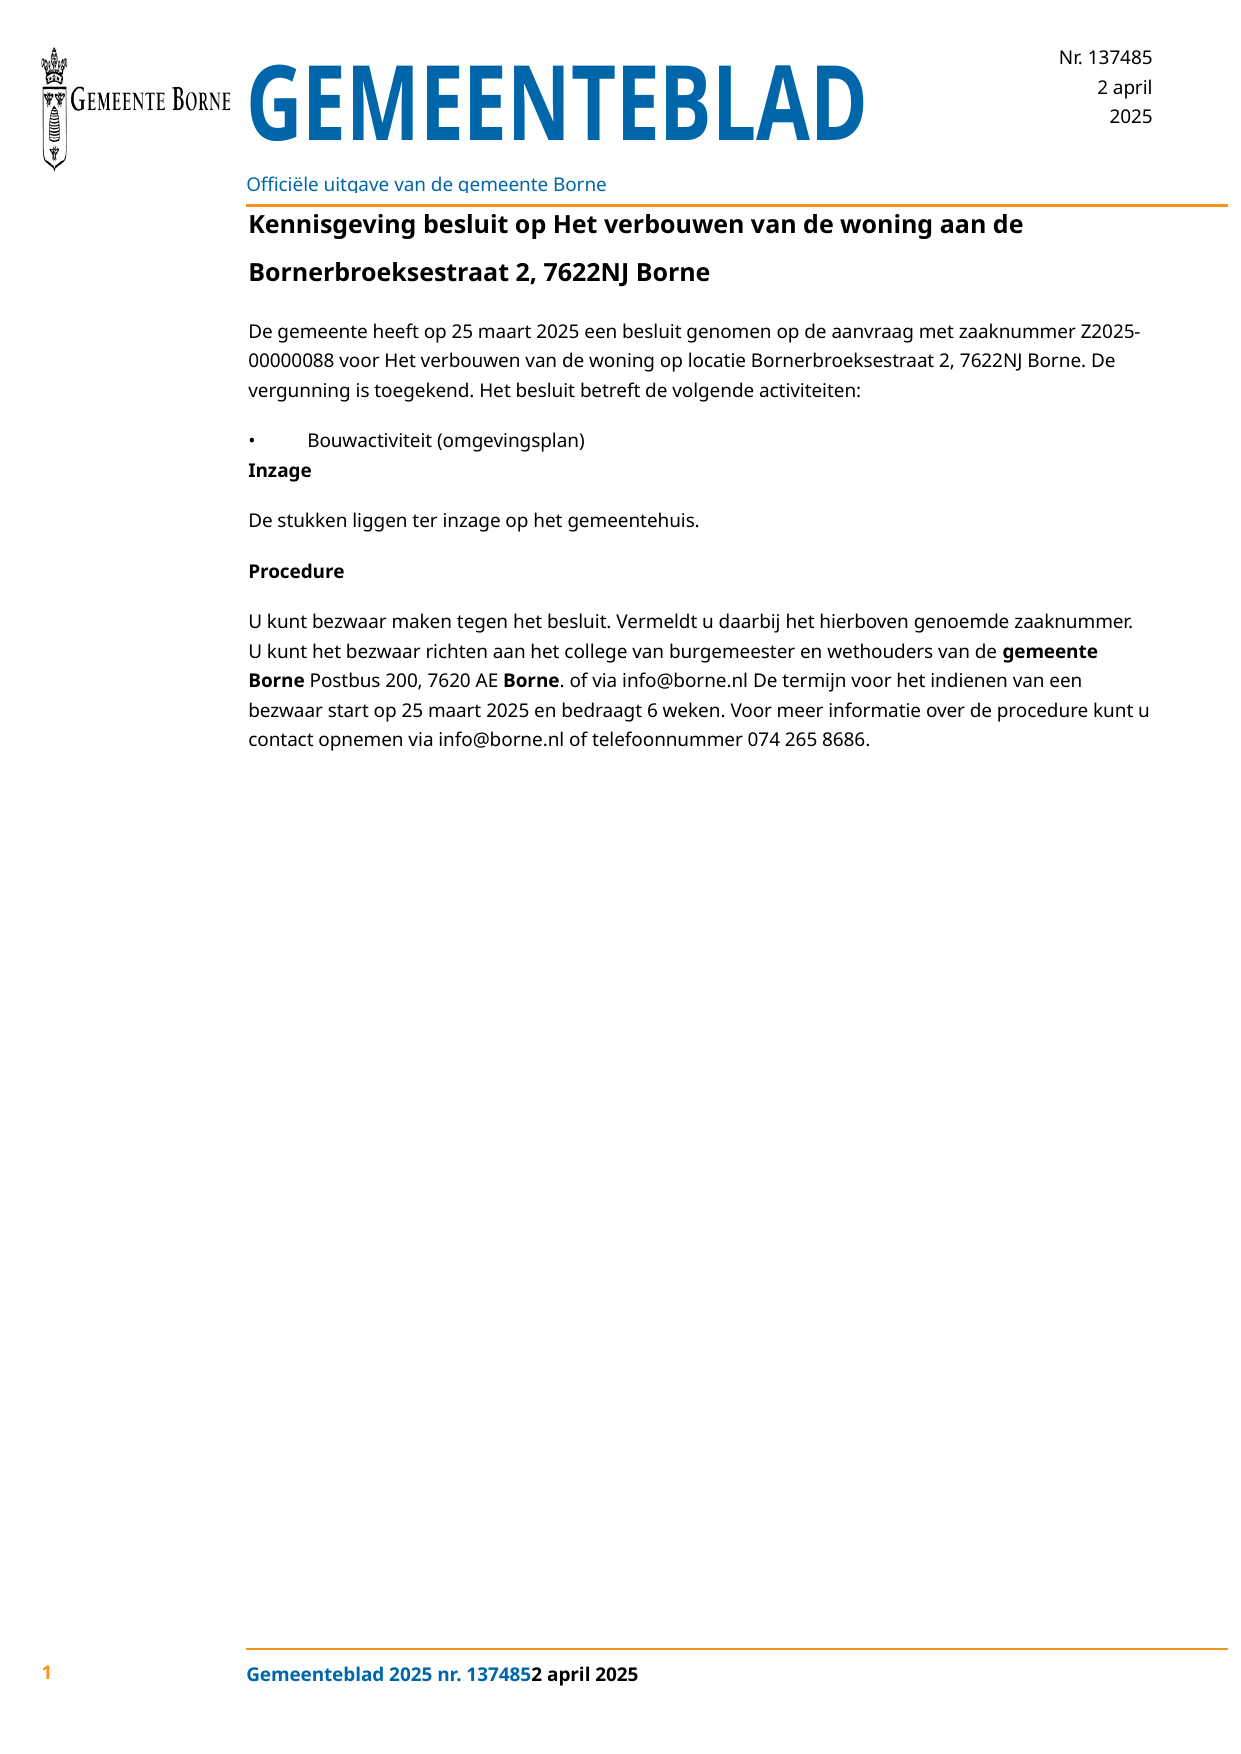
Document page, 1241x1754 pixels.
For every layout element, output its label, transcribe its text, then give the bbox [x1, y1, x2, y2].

text De gemeente heeft op 25 maart 2025 een besluit genomen op de aanvraag met zaaknummer Z2025-00000088 voor Het verbouwen van de woning op locatie Bornerbroeksestraat 2, 7622NJ Borne. De vergunning is toegekend. Het besluit betreft de volgende activiteiten: [248, 318, 1152, 403]
list Bouwactiviteit (omgevingsplan) [248, 427, 1152, 453]
text De stukken liggen ter inzage op het gemeentehuis. [248, 507, 1152, 533]
picture [41, 47, 231, 172]
text U kunt bezwaar maken tegen het besluit. Vermeldt u daarbij het hierboven genoemde zaaknummer. U kunt het bezwaar richten aan het college van burgemeester en wethouders van de gemeente Borne Postbus 200, 7620 AE Borne. of via info@borne.nl De termijn voor het indienen van een bezwaar start op 25 maart 2025 en bedraagt 6 weken. Voor meer informatie over de procedure kunt u contact opnemen via info@borne.nl of telefoonnummer 074 265 8686. [248, 608, 1152, 752]
text Kennisgeving besluit op Het verbouwen van de woning aan de Bornerbroeksestraat 2, 7622NJ Borne [248, 207, 1152, 288]
text Inzage [248, 457, 1152, 483]
text Procedure [248, 558, 1152, 584]
